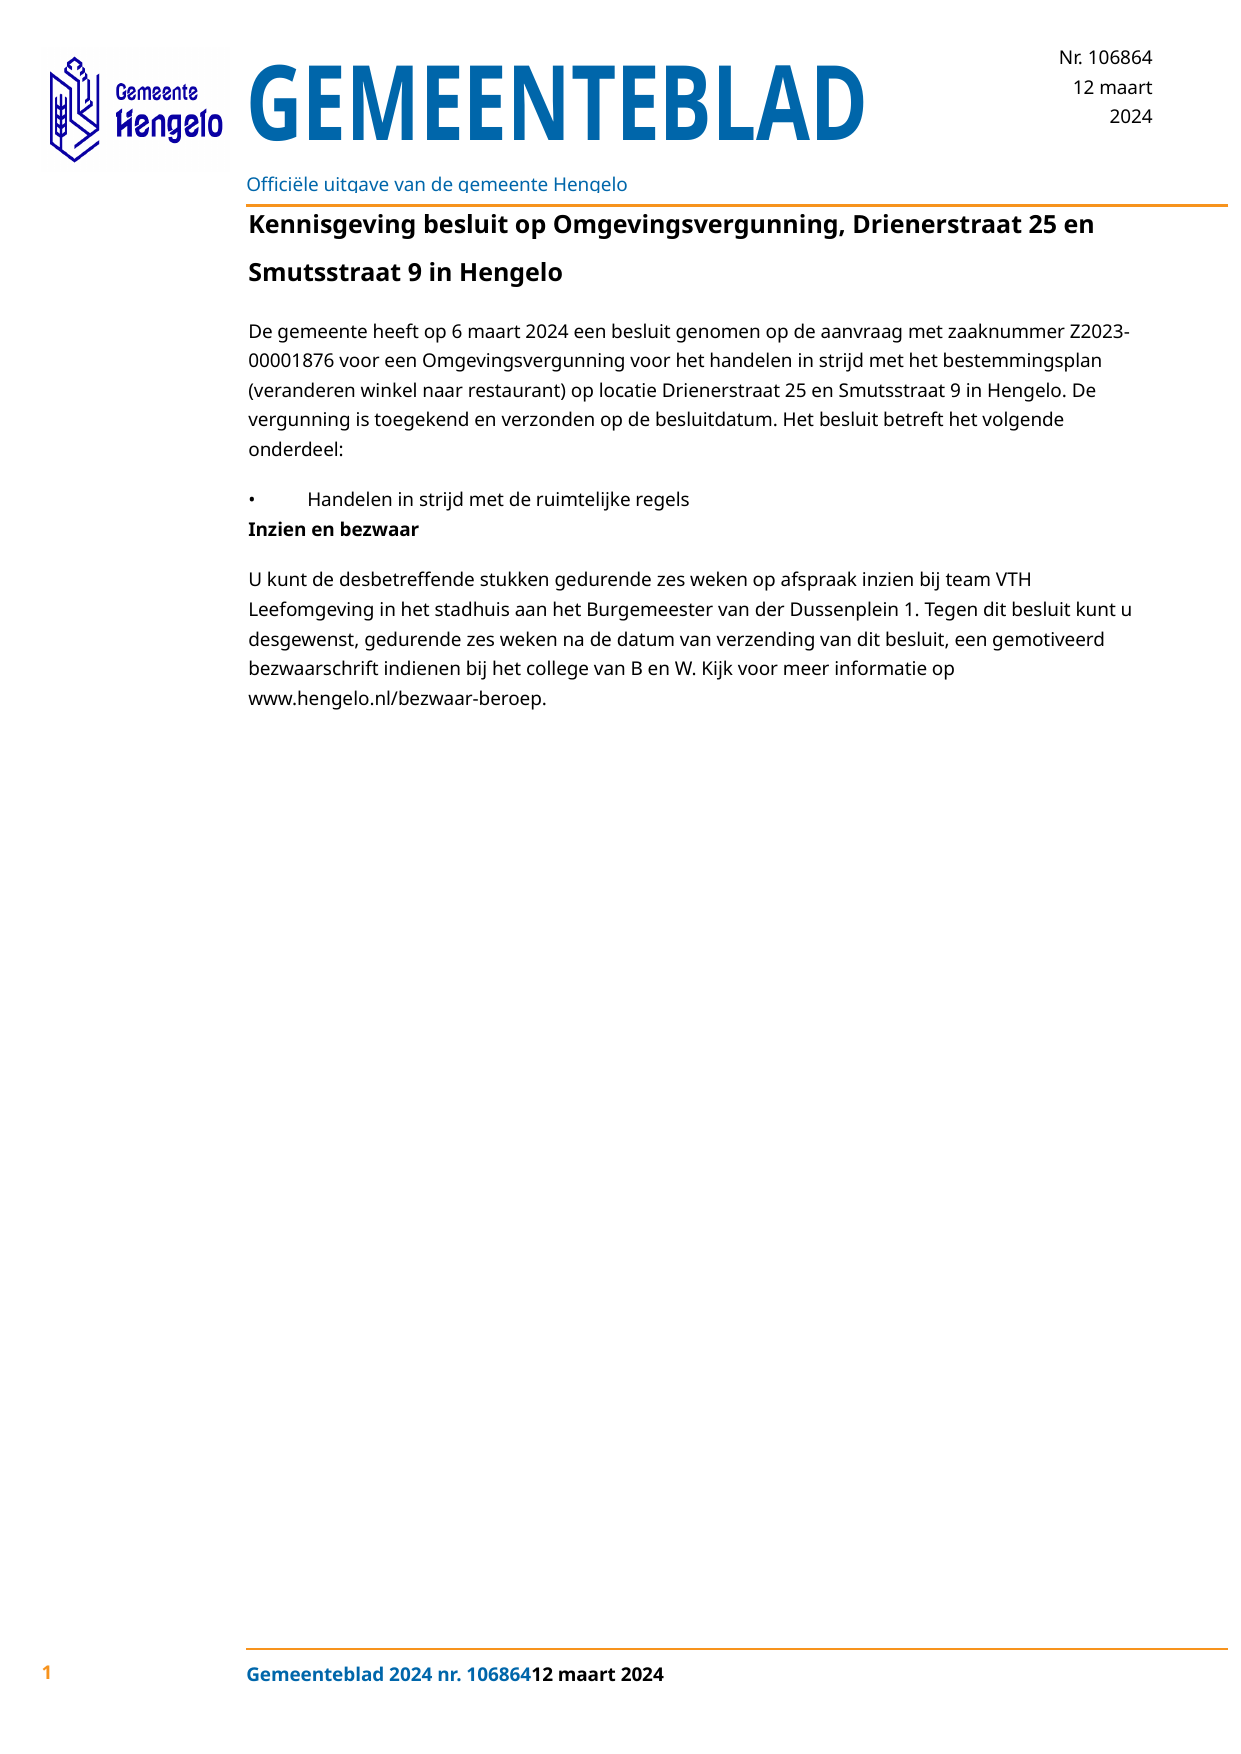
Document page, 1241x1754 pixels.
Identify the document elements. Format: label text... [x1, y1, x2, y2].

text Kennisgeving besluit op Omgevingsvergunning, Drienerstraat 25 en Smutsstraat 9 in Hengelo [248, 207, 1152, 288]
picture [41, 47, 231, 172]
text U kunt de desbetreffende stukken gedurende zes weken op afspraak inzien bij team VTH Leefomgeving in het stadhuis aan het Burgemeester van der Dussenplein 1. Tegen dit besluit kunt u desgewenst, gedurende zes weken na de datum van verzending van dit besluit, een gemotiveerd bezwaarschrift indienen bij het college van B en W. Kijk voor meer informatie op www.hengelo.nl/bezwaar-beroep. [248, 567, 1152, 711]
text Inzien en bezwaar [248, 516, 1152, 542]
list Handelen in strijd met de ruimtelijke regels [248, 487, 1152, 512]
text De gemeente heeft op 6 maart 2024 een besluit genomen op de aanvraag met zaaknummer Z2023-00001876 voor een Omgevingsvergunning voor het handelen in strijd met het bestemmingsplan (veranderen winkel naar restaurant) op locatie Drienerstraat 25 en Smutsstraat 9 in Hengelo. De vergunning is toegekend en verzonden op de besluitdatum. Het besluit betreft het volgende onderdeel: [248, 318, 1152, 462]
